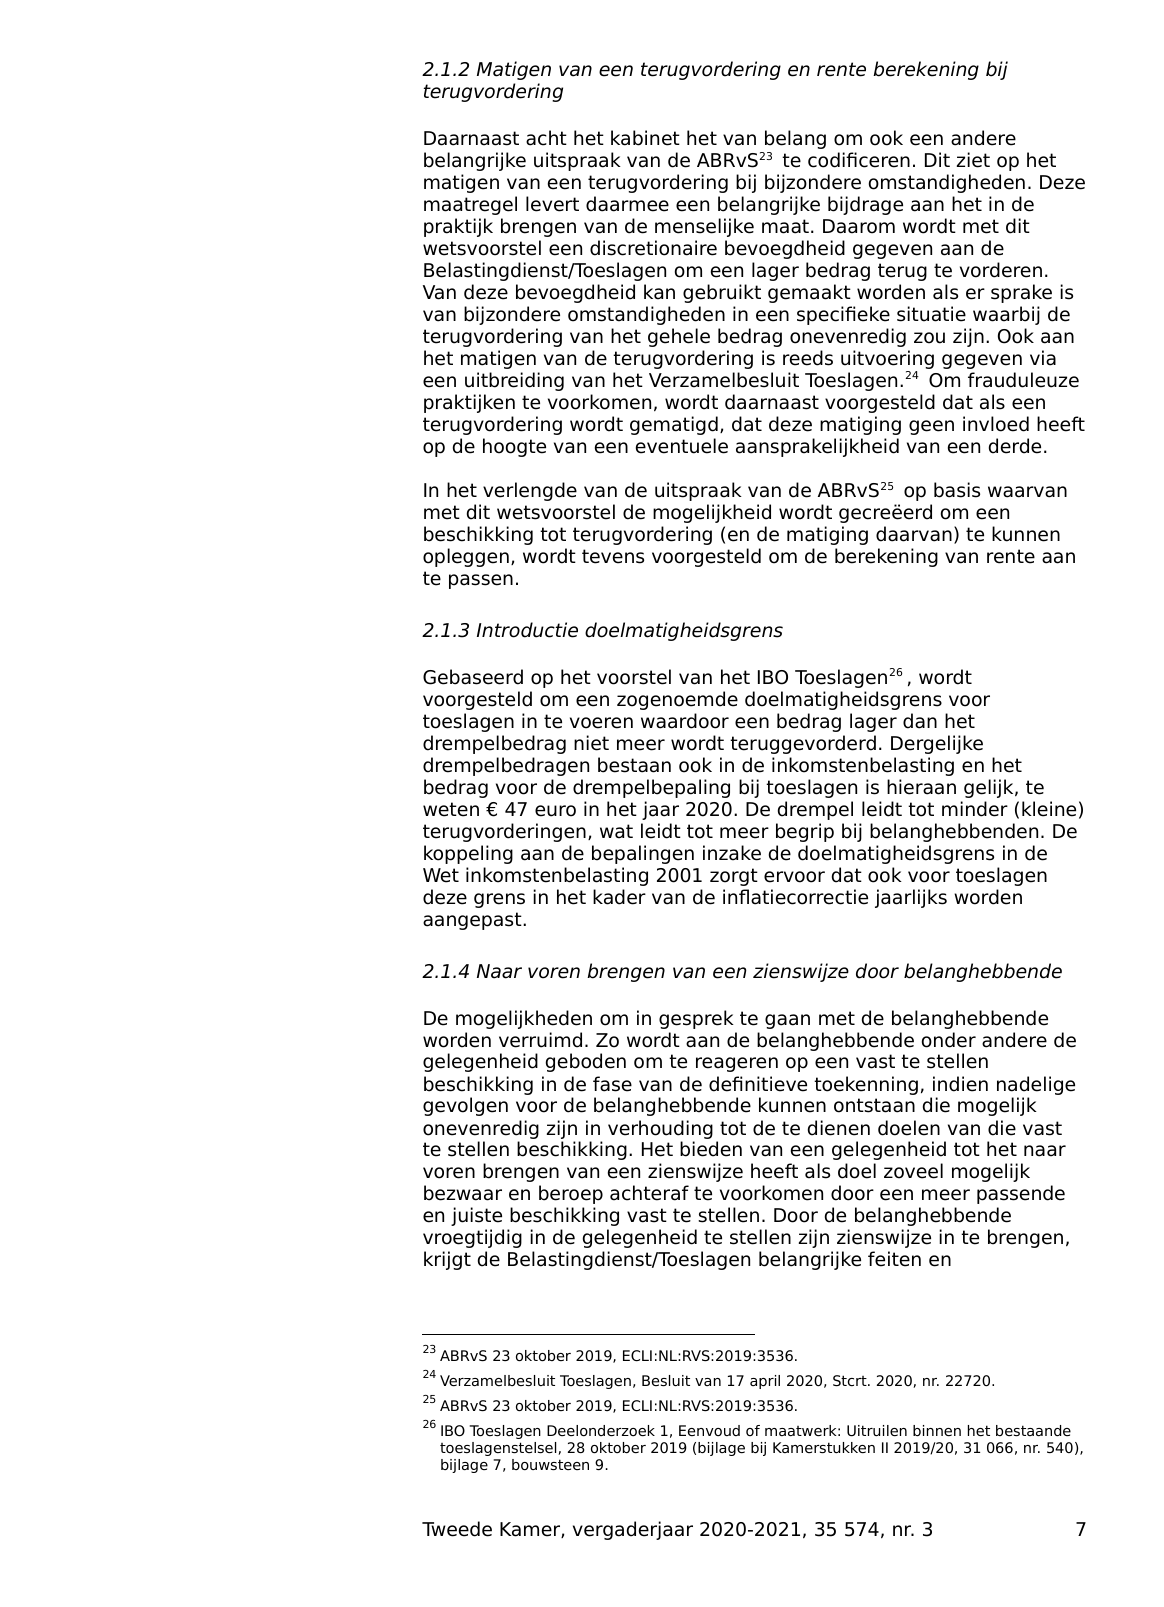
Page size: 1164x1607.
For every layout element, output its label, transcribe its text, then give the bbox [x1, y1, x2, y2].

subtitle 2.1.4 Naar voren brengen van een zienswijze door belanghebbende [422, 961, 1087, 982]
text De mogelijkheden om in gesprek te gaan met de belanghebbende worden verruimd. Zo wordt aan de belanghebbende onder andere de gelegenheid geboden om te reageren op een vast te stellen beschikking in de fase van de definitieve toekenning, indien nadelige gevolgen voor de belanghebbende kunnen ontstaan die mogelijk onevenredig zijn in verhouding tot de te dienen doelen van die vast te stellen beschikking. Het bieden van een gelegenheid tot het naar voren brengen van een zienswijze heeft als doel zoveel mogelijk bezwaar en beroep achteraf te voorkomen door een meer passende en juiste beschikking vast te stellen. Door de belanghebbende vroegtijdig in de gelegenheid te stellen zijn zienswijze in te brengen, krijgt de Belastingdienst/Toeslagen belangrijke feiten en [422, 1007, 1087, 1271]
text ABRvS 23 oktober 2019, ECLI:NL:RVS:2019:3536. [422, 1343, 1087, 1366]
subtitle 2.1.3 Introductie doelmatigheidsgrens [422, 620, 1087, 642]
text ABRvS 23 oktober 2019, ECLI:NL:RVS:2019:3536. [422, 1393, 1087, 1416]
text Gebaseerd op het voorstel van het IBO Toeslagen, wordt voorgesteld om een zogenoemde doelmatigheidsgrens voor toeslagen in te voeren waardoor een bedrag lager dan het drempelbedrag niet meer wordt teruggevorderd. Dergelijke drempelbedragen bestaan ook in de inkomstenbelasting en het bedrag voor de drempelbepaling bij toeslagen is hieraan gelijk, te weten € 47 euro in het jaar 2020. De drempel leidt tot minder (kleine) terugvorderingen, wat leidt tot meer begrip bij belanghebbenden. De koppeling aan de bepalingen inzake de doelmatigheidsgrens in de Wet inkomstenbelasting 2001 zorgt ervoor dat ook voor toeslagen deze grens in het kader van de inflatiecorrectie jaarlijks worden aangepast. [422, 667, 1087, 931]
text In het verlengde van de uitspraak van de ABRvS op basis waarvan met dit wetsvoorstel de mogelijkheid wordt gecreëerd om een beschikking tot terugvordering (en de matiging daarvan) te kunnen opleggen, wordt tevens voorgesteld om de berekening van rente aan te passen. [422, 480, 1087, 590]
text IBO Toeslagen Deelonderzoek 1, Eenvoud of maatwerk: Uitruilen binnen het bestaande toeslagenstelsel, 28 oktober 2019 (bijlage bij Kamerstukken II 2019/20, 31 066, nr. 540), bijlage 7, bouwsteen 9. [422, 1418, 1087, 1474]
subtitle 2.1.2 Matigen van een terugvordering en rente berekening bij terugvordering [422, 59, 1087, 103]
text Verzamelbesluit Toeslagen, Besluit van 17 april 2020, Stcrt. 2020, nr. 22720. [422, 1368, 1087, 1391]
text Daarnaast acht het kabinet het van belang om ook een andere belangrijke uitspraak van de ABRvS te codificeren. Dit ziet op het matigen van een terugvordering bij bijzondere omstandigheden. Deze maatregel levert daarmee een belangrijke bijdrage aan het in de praktijk brengen van de menselijke maat. Daarom wordt met dit wetsvoorstel een discretionaire bevoegdheid gegeven aan de Belastingdienst/Toeslagen om een lager bedrag terug te vorderen. Van deze bevoegdheid kan gebruikt gemaakt worden als er sprake is van bijzondere omstandigheden in een specifieke situatie waarbij de terugvordering van het gehele bedrag onevenredig zou zijn. Ook aan het matigen van de terugvordering is reeds uitvoering gegeven via een uitbreiding van het Verzamelbesluit Toeslagen. Om frauduleuze praktijken te voorkomen, wordt daarnaast voorgesteld dat als een terugvordering wordt gematigd, dat deze matiging geen invloed heeft op de hoogte van een eventuele aansprakelijkheid van een derde. [422, 128, 1087, 458]
